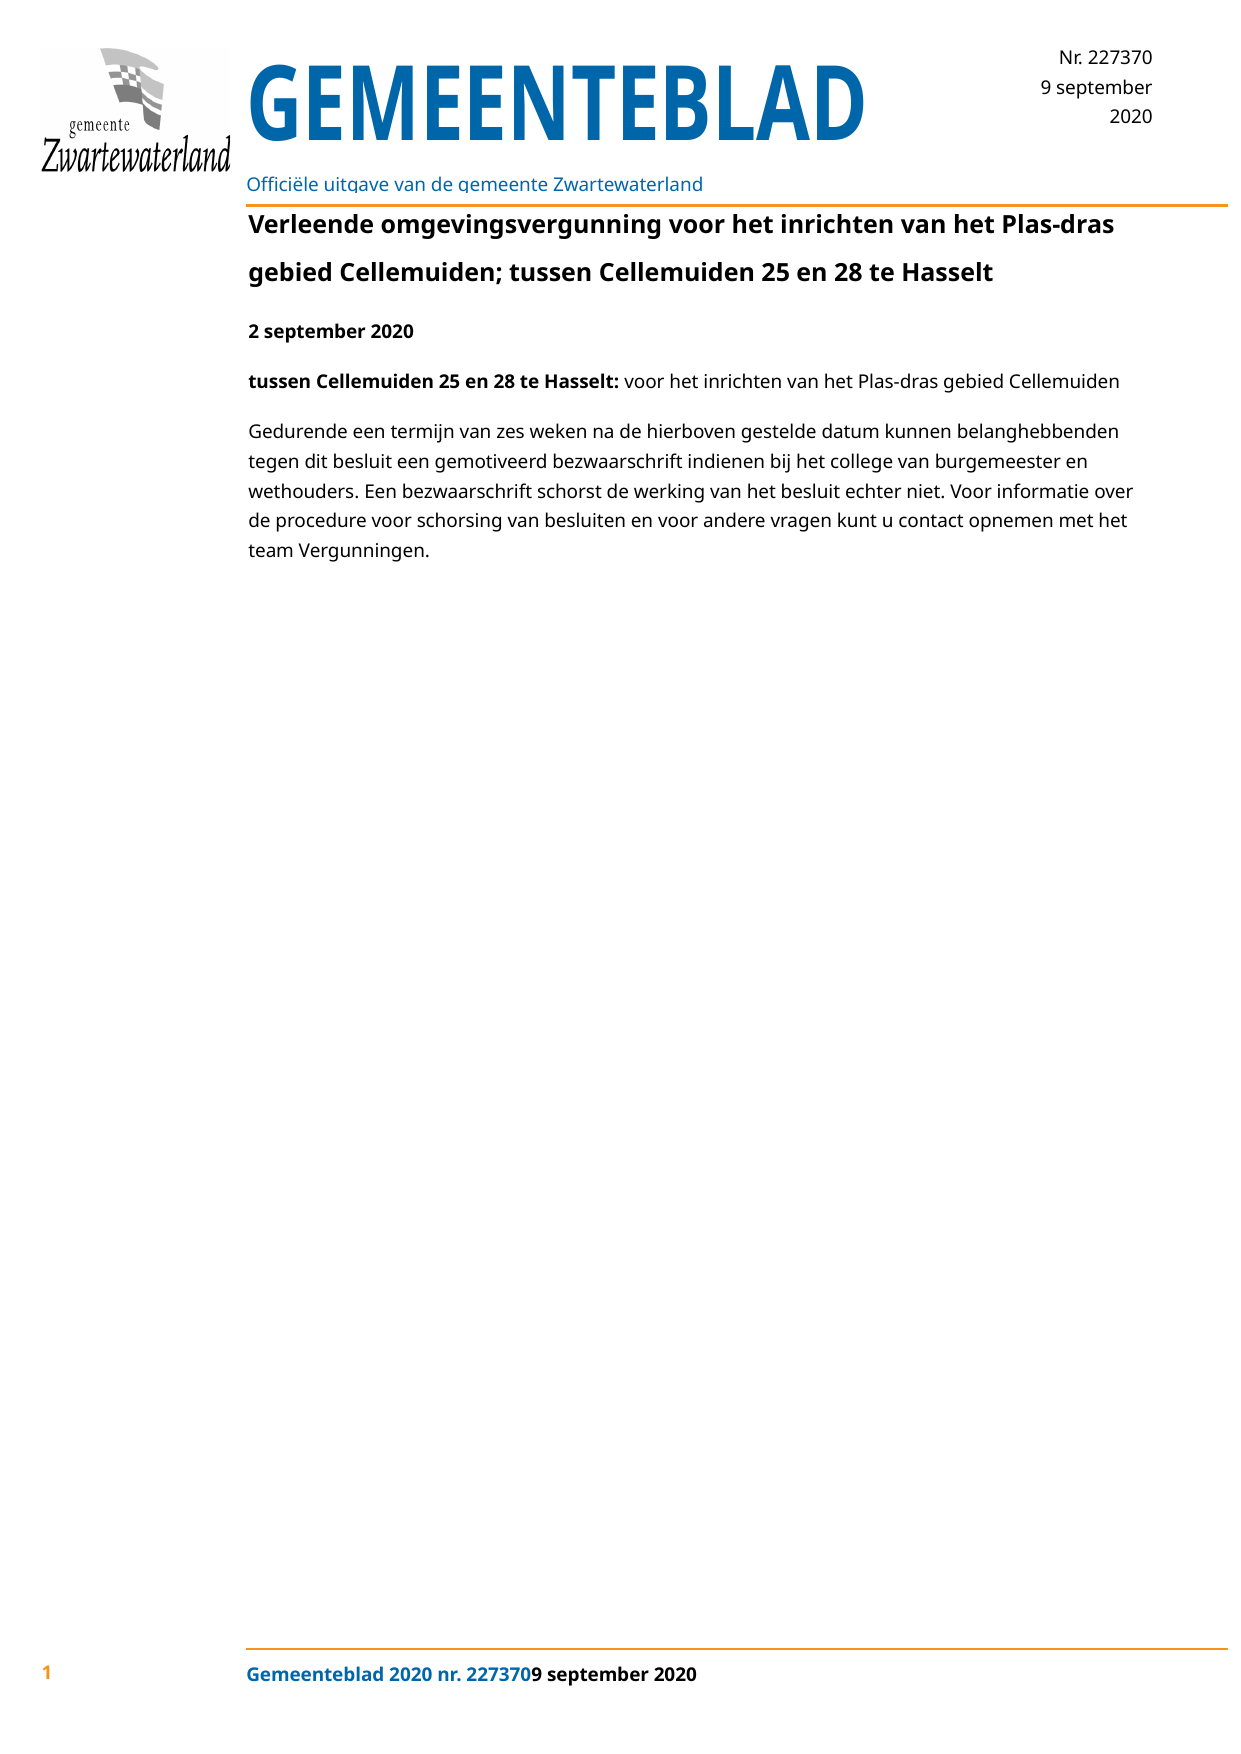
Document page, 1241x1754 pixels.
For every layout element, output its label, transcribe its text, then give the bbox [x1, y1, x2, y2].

picture [41, 47, 231, 172]
text Gedurende een termijn van zes weken na de hierboven gestelde datum kunnen belanghebbenden tegen dit besluit een gemotiveerd bezwaarschrift indienen bij het college van burgemeester en wethouders. Een bezwaarschrift schorst de werking van het besluit echter niet. Voor informatie over de procedure voor schorsing van besluiten en voor andere vragen kunt u contact opnemen met het team Vergunningen. [248, 419, 1152, 563]
text tussen Cellemuiden 25 en 28 te Hasselt: voor het inrichten van het Plas-dras gebied Cellemuiden [248, 368, 1152, 394]
text 2 september 2020 [248, 318, 1152, 344]
text Verleende omgevingsvergunning voor het inrichten van het Plas-dras gebied Cellemuiden; tussen Cellemuiden 25 en 28 te Hasselt [248, 207, 1152, 288]
